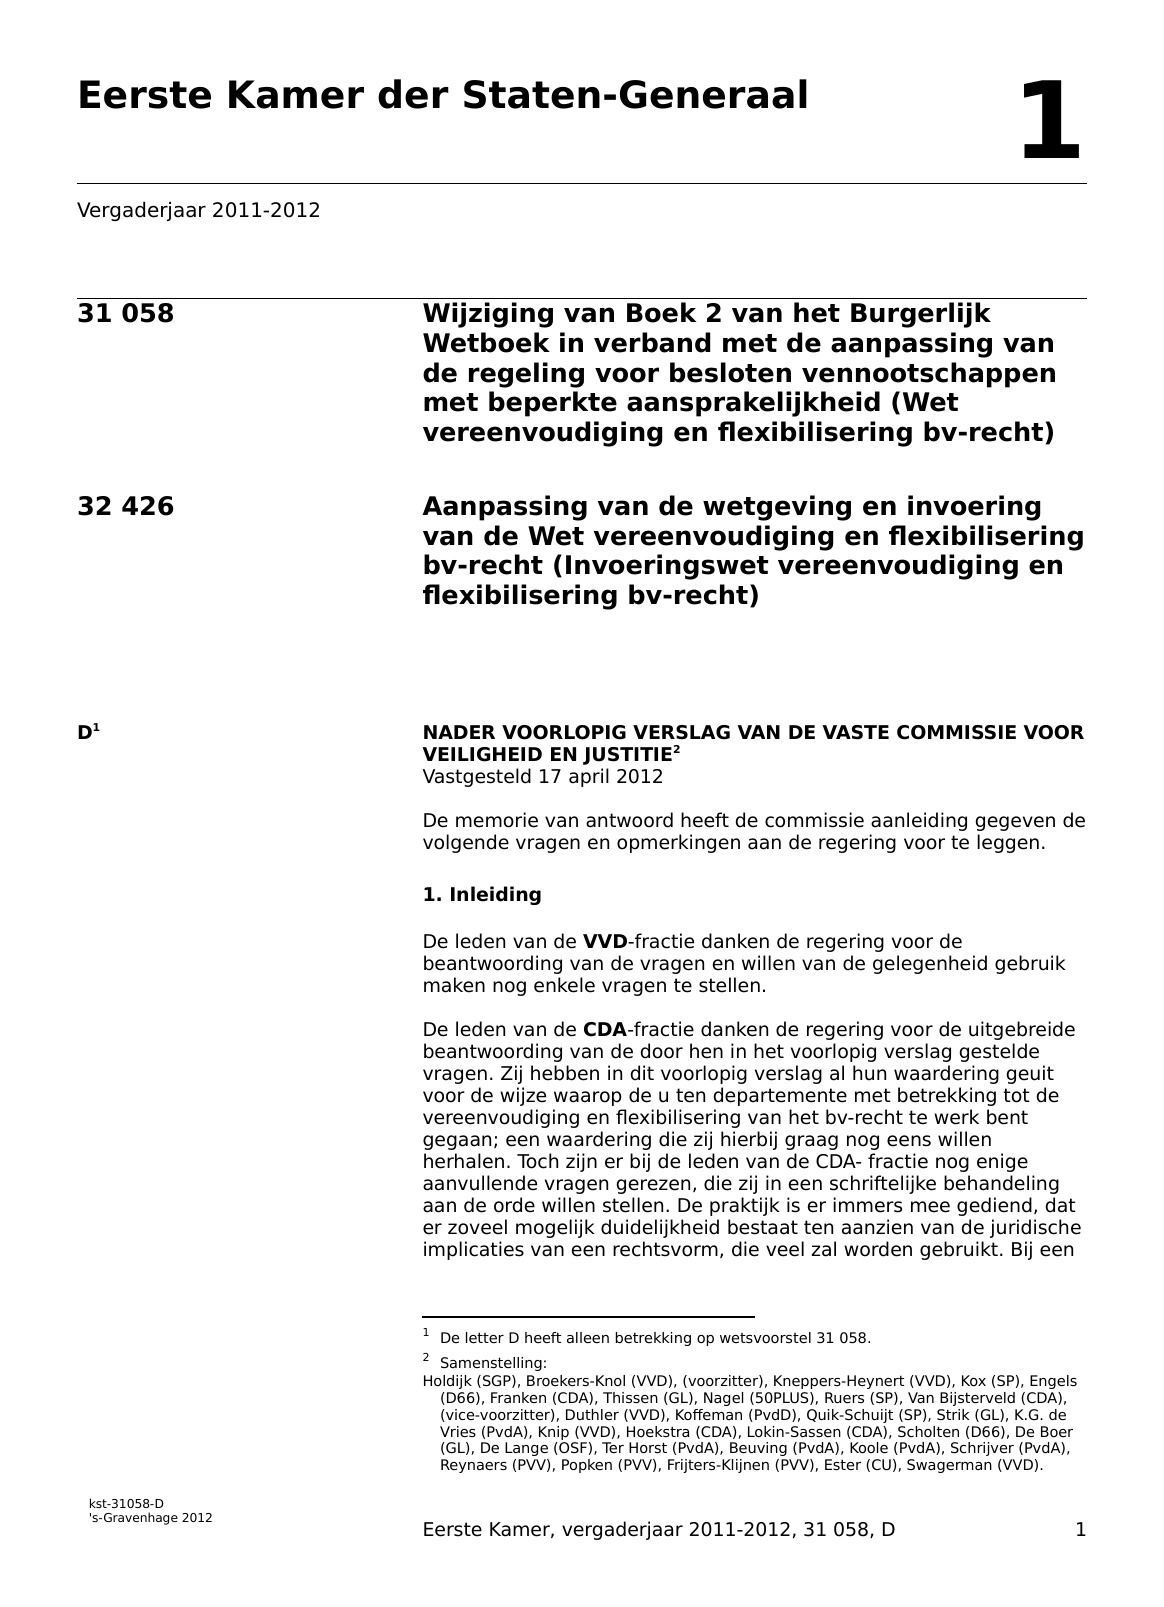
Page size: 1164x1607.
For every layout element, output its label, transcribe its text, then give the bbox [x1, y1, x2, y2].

subtitle 31 058 Wijziging van Boek 2 van het Burgerlijk Wetboek in verband met de aanpassing van de regeling voor besloten vennootschappen met beperkte aansprakelijkheid (Wet vereenvoudiging en flexibilisering bv-recht) [77, 299, 1087, 447]
table_cell Vergaderjaar 2011-2012 [77, 184, 1087, 298]
text Samenstelling: [422, 1351, 1087, 1373]
subtitle D NADER VOORLOPIG VERSLAG VAN DE VASTE COMMISSIE VOOR VEILIGHEID EN JUSTITIE [77, 722, 1087, 766]
table_header 1 [886, 59, 1087, 183]
text De leden van de VVD-fractie danken de regering voor de beantwoording van de vragen en willen van de gelegenheid gebruik maken nog enkele vragen te stellen. [422, 931, 1087, 997]
text De letter D heeft alleen betrekking op wetsvoorstel 31 058. [422, 1326, 1087, 1348]
text kst-31058-D [88, 1497, 323, 1511]
text De leden van de CDA-fractie danken de regering voor de uitgebreide beantwoording van de door hen in het voorlopig verslag gestelde vragen. Zij hebben in dit voorlopig verslag al hun waardering geuit voor de wijze waarop de u ten departemente met betrekking tot de vereenvoudiging en flexibilisering van het bv-recht te werk bent gegaan; een waardering die zij hierbij graag nog eens willen herhalen. Toch zijn er bij de leden van de CDA- fractie nog enige aanvullende vragen gerezen, die zij in een schriftelijke behandeling aan de orde willen stellen. De praktijk is er immers mee gediend, dat er zoveel mogelijk duidelijkheid bestaat ten aanzien van de juridische implicaties van een rechtsvorm, die veel zal worden gebruikt. Bij een [422, 1019, 1087, 1261]
table_header Eerste Kamer der Staten-Generaal [77, 59, 886, 183]
subtitle 32 426 Aanpassing van de wetgeving en invoering van de Wet vereenvoudiging en flexibilisering bv-recht (Invoeringswet vereenvoudiging en flexibilisering bv-recht) [77, 492, 1087, 611]
subtitle 1. Inleiding [422, 884, 1087, 906]
text Holdijk (SGP), Broekers-Knol (VVD), (voorzitter), Kneppers-Heynert (VVD), Kox (SP), Engels (D66), Franken (CDA), Thissen (GL), Nagel (50PLUS), Ruers (SP), Van Bijsterveld (CDA), (vice-voorzitter), Duthler (VVD), Koffeman (PvdD), Quik-Schuijt (SP), Strik (GL), K.G. de Vries (PvdA), Knip (VVD), Hoekstra (CDA), Lokin-Sassen (CDA), Scholten (D66), De Boer (GL), De Lange (OSF), Ter Horst (PvdA), Beuving (PvdA), Koole (PvdA), Schrijver (PvdA), Reynaers (PVV), Popken (PVV), Frijters-Klijnen (PVV), Ester (CU), Swagerman (VVD). [422, 1373, 1087, 1474]
text De memorie van antwoord heeft de commissie aanleiding gegeven de volgende vragen en opmerkingen aan de regering voor te leggen. [422, 810, 1087, 854]
text 's-Gravenhage 2012 [88, 1511, 323, 1525]
text Vastgesteld 17 april 2012 [422, 766, 1087, 787]
